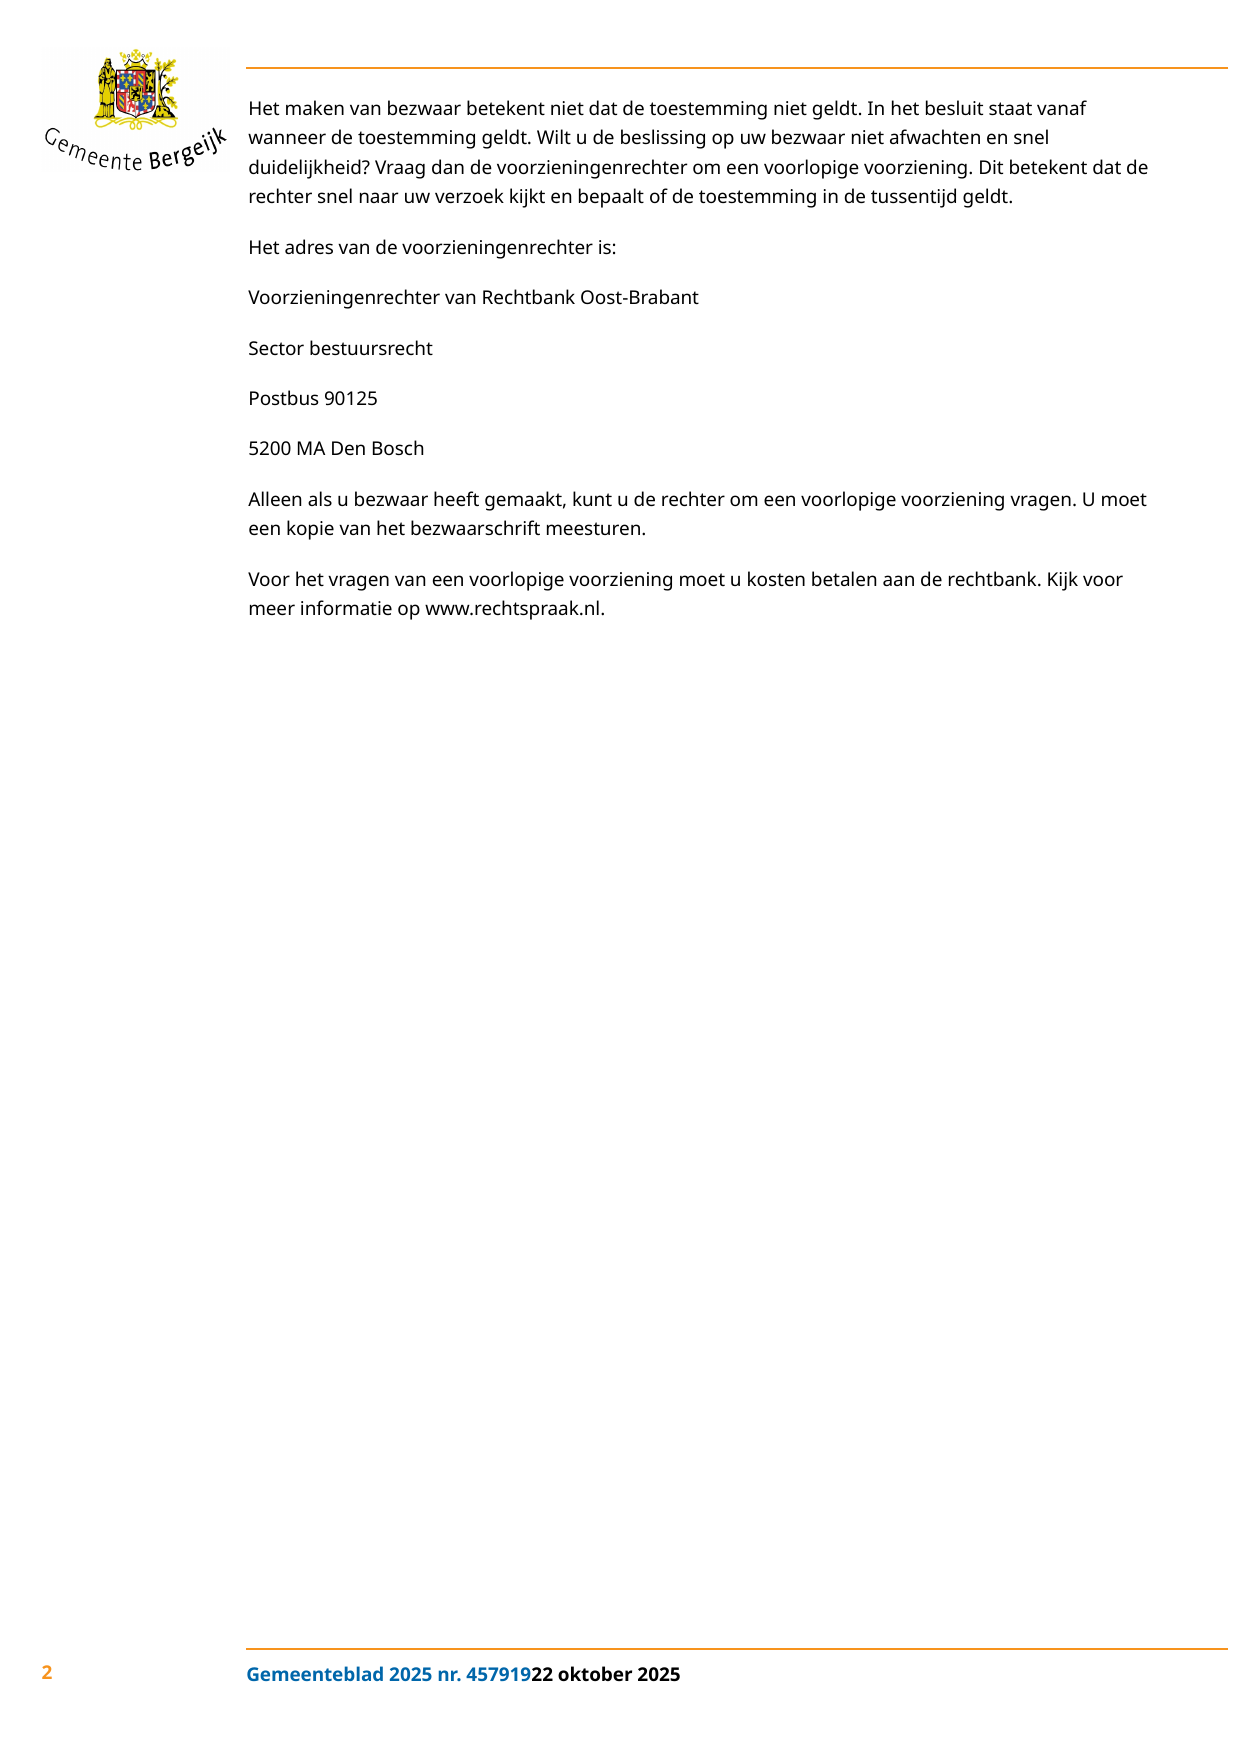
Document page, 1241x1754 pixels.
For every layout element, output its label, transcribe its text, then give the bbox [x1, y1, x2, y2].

text Sector bestuursrecht [248, 335, 1152, 361]
text Voor het vragen van een voorlopige voorziening moet u kosten betalen aan de rechtbank. Kijk voor meer informatie op www.rechtspraak.nl. [248, 566, 1152, 621]
picture [41, 47, 231, 172]
text Het adres van de voorzieningenrechter is: [248, 234, 1152, 260]
text Voorzieningenrechter van Rechtbank Oost-Brabant [248, 284, 1152, 310]
text Alleen als u bezwaar heeft gemaakt, kunt u de rechter om een voorlopige voorziening vragen. U moet een kopie van het bezwaarschrift meesturen. [248, 486, 1152, 541]
text Postbus 90125 [248, 385, 1152, 411]
text Het maken van bezwaar betekent niet dat de toestemming niet geldt. In het besluit staat vanaf wanneer de toestemming geldt. Wilt u de beslissing op uw bezwaar niet afwachten en snel duidelijkheid? Vraag dan de voorzieningenrechter om een voorlopige voorziening. Dit betekent dat de rechter snel naar uw verzoek kijkt en bepaalt of de toestemming in de tussentijd geldt. [248, 95, 1152, 209]
text 5200 MA Den Bosch [248, 436, 1152, 461]
